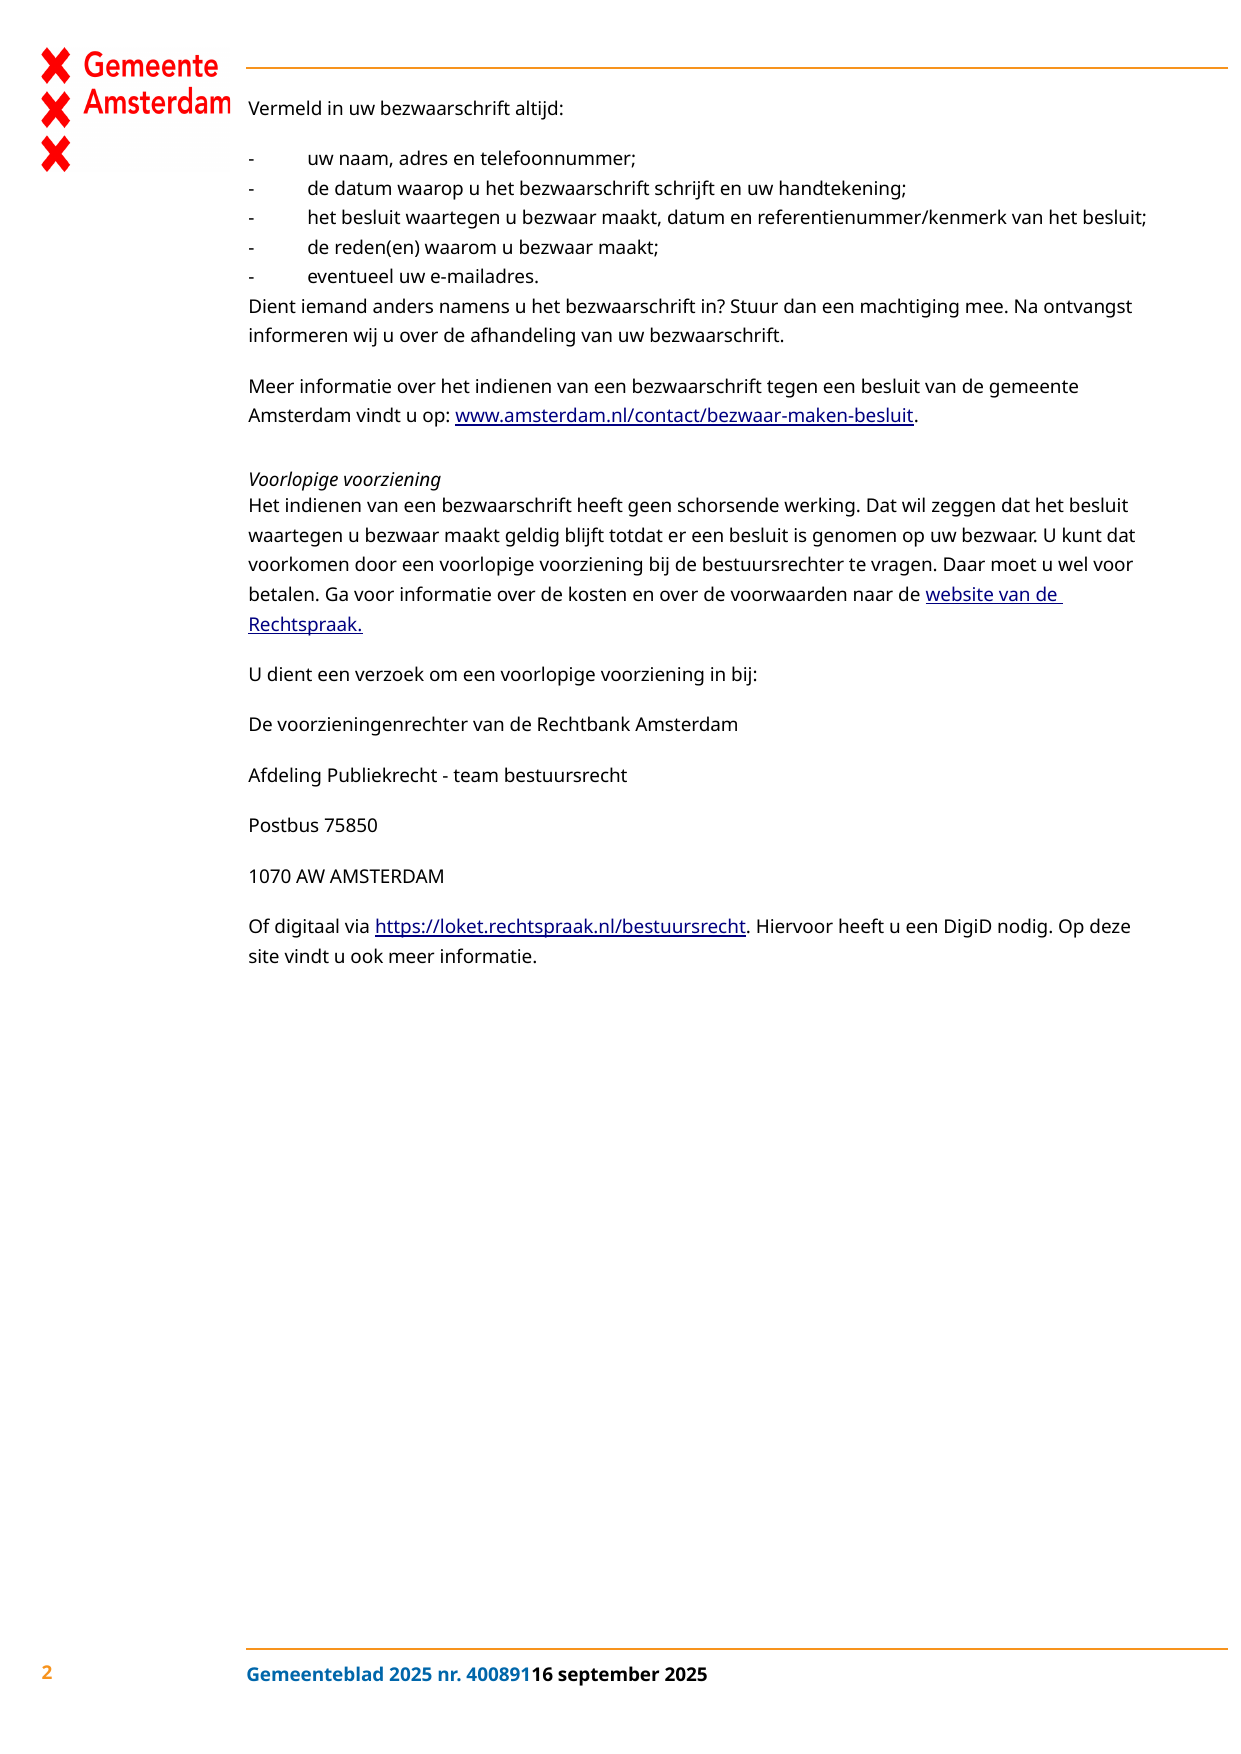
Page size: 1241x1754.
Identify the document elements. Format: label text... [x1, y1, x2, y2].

text Het indienen van een bezwaarschrift heeft geen schorsende werking. Dat wil zeggen dat het besluit waartegen u bezwaar maakt geldig blijft totdat er een besluit is genomen op uw bezwaar. U kunt dat voorkomen door een voorlopige voorziening bij de bestuursrechter te vragen. Daar moet u wel voor betalen. Ga voor informatie over de kosten en over de voorwaarden naar de website van de Rechtspraak. [248, 492, 1152, 636]
text 1070 AW AMSTERDAM [248, 863, 1152, 888]
text Postbus 75850 [248, 812, 1152, 838]
list de reden(en) waarom u bezwaar maakt; [248, 234, 1152, 260]
text Vermeld in uw bezwaarschrift altijd: [248, 95, 1152, 121]
text Afdeling Publiekrecht - team bestuursrecht [248, 762, 1152, 788]
text U dient een verzoek om een voorlopige voorziening in bij: [248, 661, 1152, 687]
text Of digitaal via https://loket.rechtspraak.nl/bestuursrecht. Hiervoor heeft u een DigiD nodig. Op deze site vindt u ook meer informatie. [248, 913, 1152, 968]
text Dient iemand anders namens u het bezwaarschrift in? Stuur dan een machtiging mee. Na ontvangst informeren wij u over de afhandeling van uw bezwaarschrift. [248, 293, 1152, 348]
text De voorzieningenrechter van de Rechtbank Amsterdam [248, 712, 1152, 737]
list de datum waarop u het bezwaarschrift schrijft en uw handtekening; [248, 175, 1152, 201]
text Meer informatie over het indienen van een bezwaarschrift tegen een besluit van de gemeente Amsterdam vindt u op: www.amsterdam.nl/contact/bezwaar-maken-besluit. [248, 373, 1152, 428]
list eventueel uw e-mailadres. [248, 263, 1152, 289]
picture [41, 47, 231, 172]
list het besluit waartegen u bezwaar maakt, datum en referentienummer/kenmerk van het besluit; [248, 204, 1152, 230]
text Voorlopige voorziening [248, 467, 1152, 492]
list uw naam, adres en telefoonnummer; [248, 145, 1152, 171]
